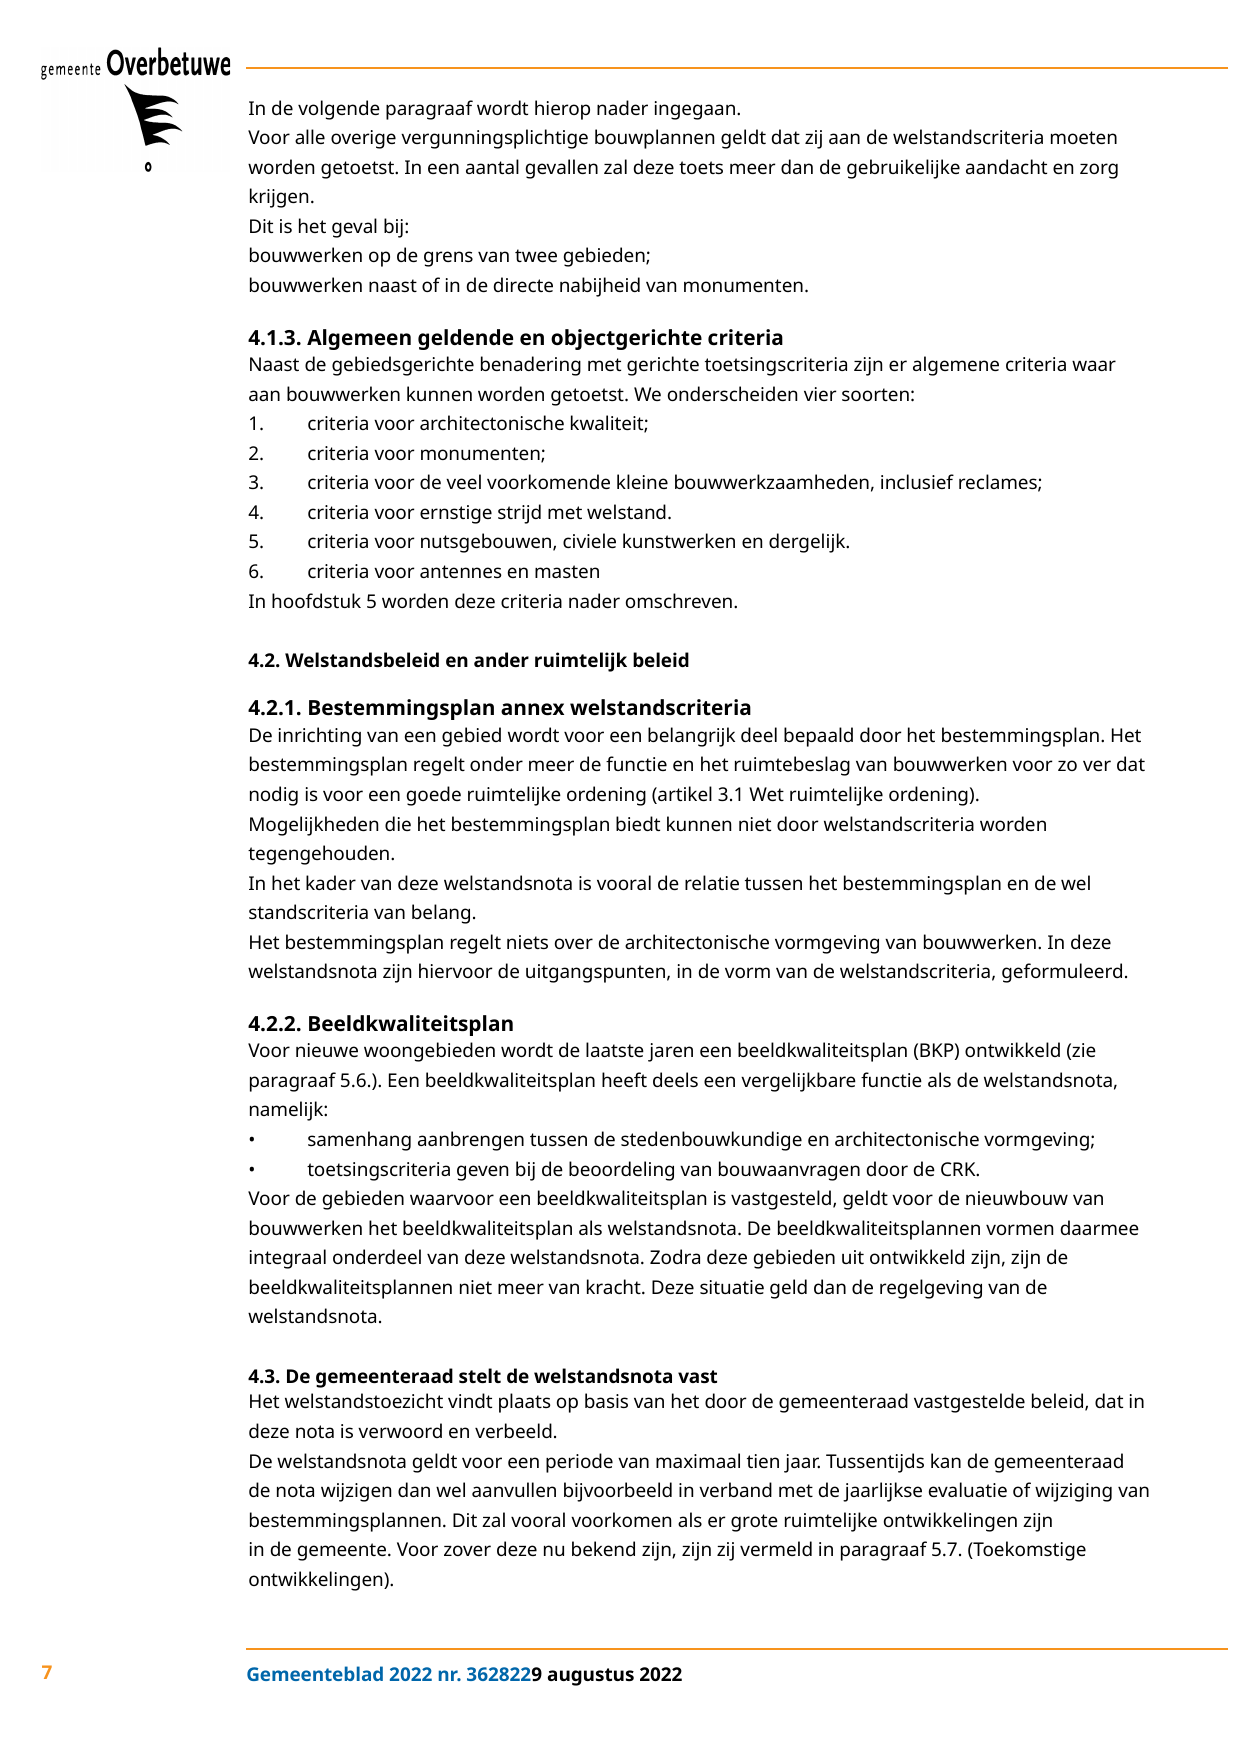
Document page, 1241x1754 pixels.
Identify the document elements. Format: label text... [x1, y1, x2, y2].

text De welstandsnota geldt voor een periode van maximaal tien jaar. Tussentijds kan de gemeenteraad de nota wijzigen dan wel aanvullen bijvoorbeeld in verband met de jaarlijkse evaluatie of wijziging van bestemmingsplannen. Dit zal vooral voorkomen als er grote ruimtelijke ontwikkelingen zijn [248, 1448, 1152, 1533]
list criteria voor monumenten; [248, 440, 1152, 466]
text Voor nieuwe woongebieden wordt de laatste jaren een beeldkwaliteitsplan (BKP) ontwikkeld (zie paragraaf 5.6.). Een beeldkwaliteitsplan heeft deels een vergelijkbare functie als de welstandsnota, namelijk: [248, 1037, 1152, 1122]
text 4.2.1. Bestemmingsplan annex welstandscriteria [248, 693, 1152, 722]
text De inrichting van een gebied wordt voor een belangrijk deel bepaald door het bestemmingsplan. Het bestemmingsplan regelt onder meer de functie en het ruimtebeslag van bouwwerken voor zo­ ver dat nodig is voor een goede ruimtelijke ordening (artikel 3.1 Wet ruimtelijke ordening). [248, 722, 1152, 807]
text 4.2.2. Beeldkwaliteitsplan [248, 1009, 1152, 1037]
text In de volgende paragraaf wordt hierop nader ingegaan. [248, 95, 1152, 121]
text 4.1.3. Algemeen geldende en objectgerichte criteria [248, 323, 1152, 351]
list criteria voor de veel voorkomende kleine bouwwerkzaamheden, inclusief reclames; [248, 469, 1152, 495]
list criteria voor nutsgebouwen, civiele kunstwerken en dergelijk. [248, 529, 1152, 554]
text Het bestemmingsplan regelt niets over de architectonische vormgeving van bouwwerken. In deze welstandsnota zijn hiervoor de uitgangspunten, in de vorm van de welstandscriteria, geformuleerd. [248, 929, 1152, 984]
list samenhang aanbrengen tussen de stedenbouwkundige en architectonische vormgeving; [248, 1126, 1152, 1152]
text Naast de gebiedsgerichte benadering met gerichte toetsingscriteria zijn er algemene criteria waar­ aan bouwwerken kunnen worden getoetst. We onderscheiden vier soorten: [248, 351, 1152, 406]
text bouwwerken op de grens van twee gebieden; [248, 243, 1152, 268]
text bouwwerken naast of in de directe nabijheid van monumenten. [248, 272, 1152, 298]
list criteria voor architectonische kwaliteit; [248, 410, 1152, 436]
text Voor de gebieden waarvoor een beeldkwaliteitsplan is vastgesteld, geldt voor de nieuwbouw van bouwwerken het beeldkwaliteitsplan als welstandsnota. De beeldkwaliteitsplannen vormen daarmee integraal onderdeel van deze welstandsnota. Zodra deze gebieden uit ontwikkeld zijn, zijn de beeldkwaliteitsplannen niet meer van kracht. Deze situatie geld dan de regelgeving van de welstandsnota. [248, 1185, 1152, 1329]
text Dit is het geval bij: [248, 213, 1152, 239]
text 4.2. Welstandsbeleid en ander ruimtelijk beleid [248, 647, 1152, 673]
text Voor alle overige vergunningsplichtige bouwplannen geldt dat zij aan de welstandscriteria moeten worden getoetst. In een aantal gevallen zal deze toets meer dan de gebruikelijke aandacht en zorg krijgen. [248, 124, 1152, 209]
text Mogelijkheden die het bestemmingsplan biedt kunnen niet door welstandscriteria worden tegengehouden. [248, 811, 1152, 866]
text Het welstandstoezicht vindt plaats op basis van het door de gemeenteraad vastgestelde beleid, dat in deze nota is verwoord en verbeeld. [248, 1389, 1152, 1444]
text In het kader van deze welstandsnota is vooral de relatie tussen het bestemmingsplan en de wel­ standscriteria van belang. [248, 870, 1152, 925]
list criteria voor antennes en masten [248, 558, 1152, 584]
text in de gemeente. Voor zover deze nu bekend zijn, zijn zij vermeld in paragraaf 5.7. (Toekomstige ontwikkelingen). [248, 1537, 1152, 1592]
list toetsingscriteria geven bij de beoordeling van bouwaanvragen door de CRK. [248, 1156, 1152, 1182]
list criteria voor ernstige strijd met welstand. [248, 499, 1152, 525]
text In hoofdstuk 5 worden deze criteria nader omschreven. [248, 588, 1152, 613]
picture [41, 47, 231, 172]
text 4.3. De gemeenteraad stelt de welstandsnota vast [248, 1363, 1152, 1389]
